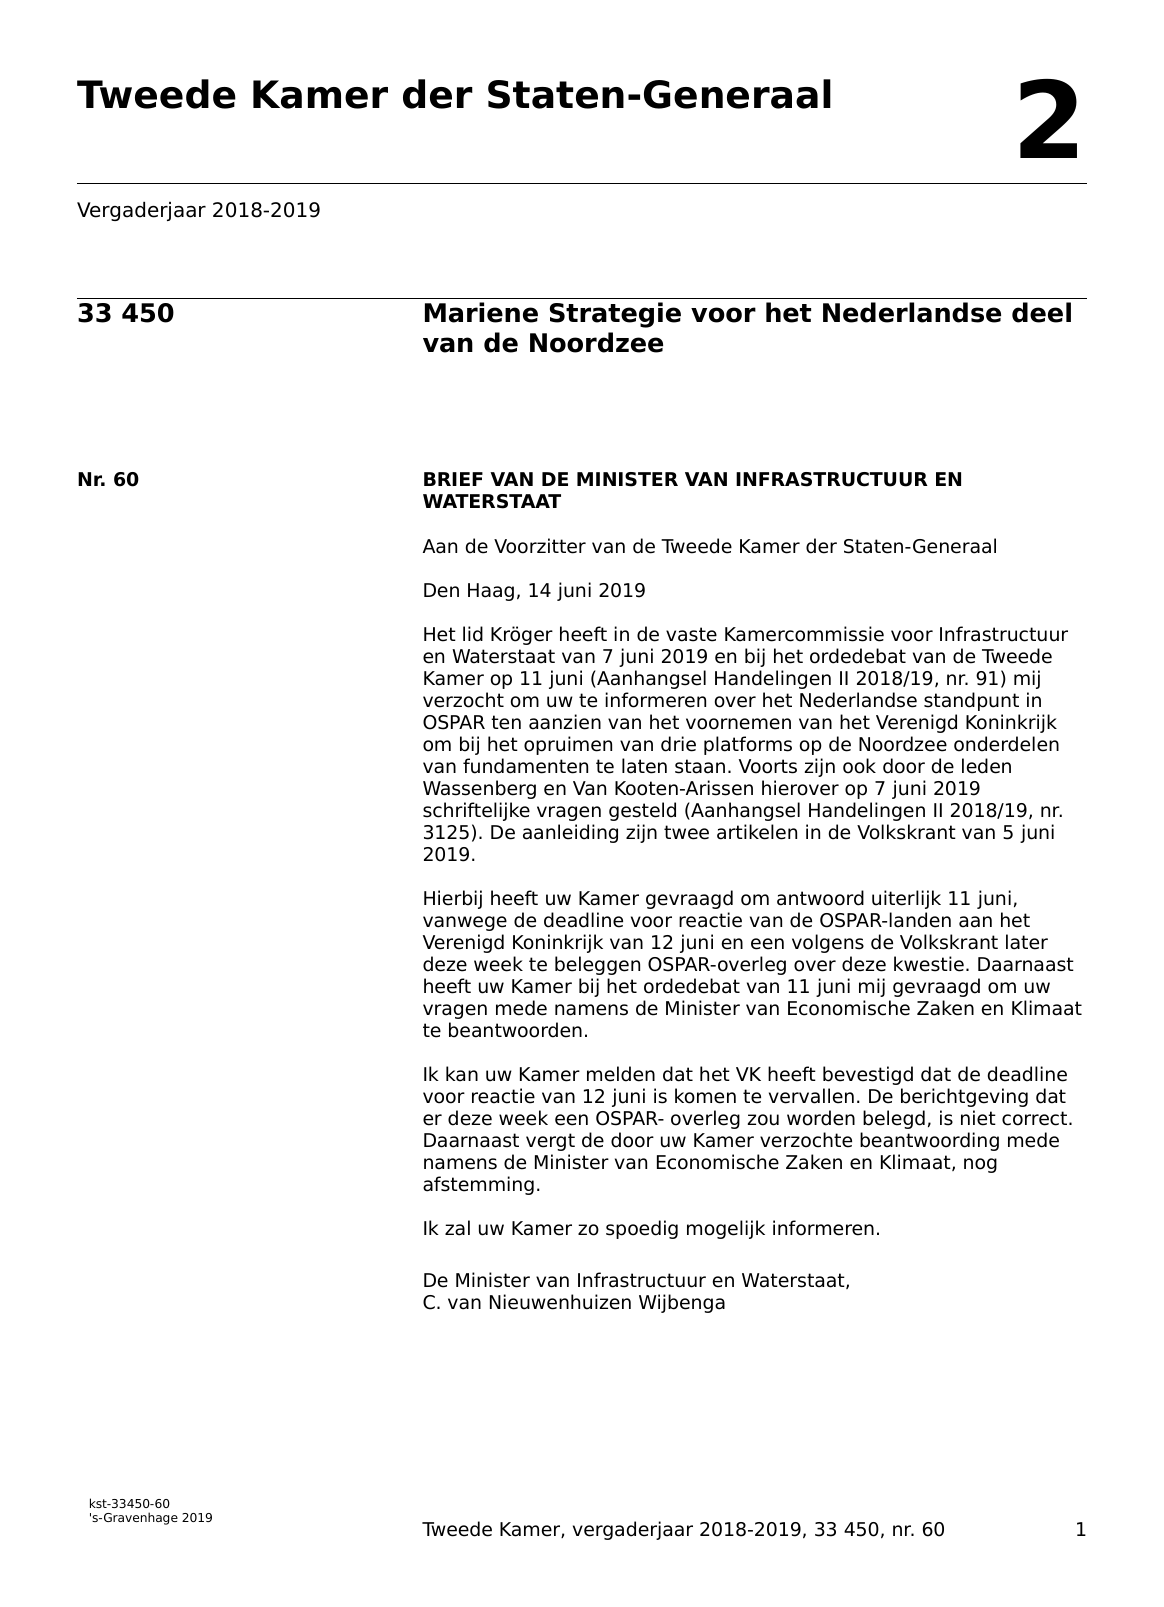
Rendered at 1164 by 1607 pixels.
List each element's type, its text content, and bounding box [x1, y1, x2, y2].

subtitle 33 450 Mariene Strategie voor het Nederlandse deel van de Noordzee [77, 299, 1087, 358]
text Ik zal uw Kamer zo spoedig mogelijk informeren. [422, 1218, 1087, 1240]
text De Minister van Infrastructuur en Waterstaat, C. van Nieuwenhuizen Wijbenga [422, 1270, 1087, 1314]
text Aan de Voorzitter van de Tweede Kamer der Staten-Generaal [422, 536, 1087, 557]
text kst-33450-60 [88, 1497, 323, 1511]
text Den Haag, 14 juni 2019 [422, 580, 1087, 602]
table_header 2 [886, 59, 1087, 183]
table_cell Vergaderjaar 2018-2019 [77, 184, 1087, 298]
text Het lid Kröger heeft in de vaste Kamercommissie voor Infrastructuur en Waterstaat van 7 juni 2019 en bij het ordedebat van de Tweede Kamer op 11 juni (Aanhangsel Handelingen II 2018/19, nr. 91) mij verzocht om uw te informeren over het Nederlandse standpunt in OSPAR ten aanzien van het voornemen van het Verenigd Koninkrijk om bij het opruimen van drie platforms op de Noordzee onderdelen van fundamenten te laten staan. Voorts zijn ook door de leden Wassenberg en Van Kooten-Arissen hierover op 7 juni 2019 schriftelijke vragen gesteld (Aanhangsel Handelingen II 2018/19, nr. 3125). De aanleiding zijn twee artikelen in de Volkskrant van 5 juni 2019. [422, 624, 1087, 866]
text Ik kan uw Kamer melden dat het VK heeft bevestigd dat de deadline voor reactie van 12 juni is komen te vervallen. De berichtgeving dat er deze week een OSPAR- overleg zou worden belegd, is niet correct. Daarnaast vergt de door uw Kamer verzochte beantwoording mede namens de Minister van Economische Zaken en Klimaat, nog afstemming. [422, 1064, 1087, 1196]
text Hierbij heeft uw Kamer gevraagd om antwoord uiterlijk 11 juni, vanwege de deadline voor reactie van de OSPAR-landen aan het Verenigd Koninkrijk van 12 juni en een volgens de Volkskrant later deze week te beleggen OSPAR-overleg over deze kwestie. Daarnaast heeft uw Kamer bij het ordedebat van 11 juni mij gevraagd om uw vragen mede namens de Minister van Economische Zaken en Klimaat te beantwoorden. [422, 888, 1087, 1042]
text 's-Gravenhage 2019 [88, 1511, 323, 1525]
table_header Tweede Kamer der Staten-Generaal [77, 59, 886, 183]
subtitle Nr. 60 BRIEF VAN DE MINISTER VAN INFRASTRUCTUUR EN WATERSTAAT [77, 469, 1087, 513]
